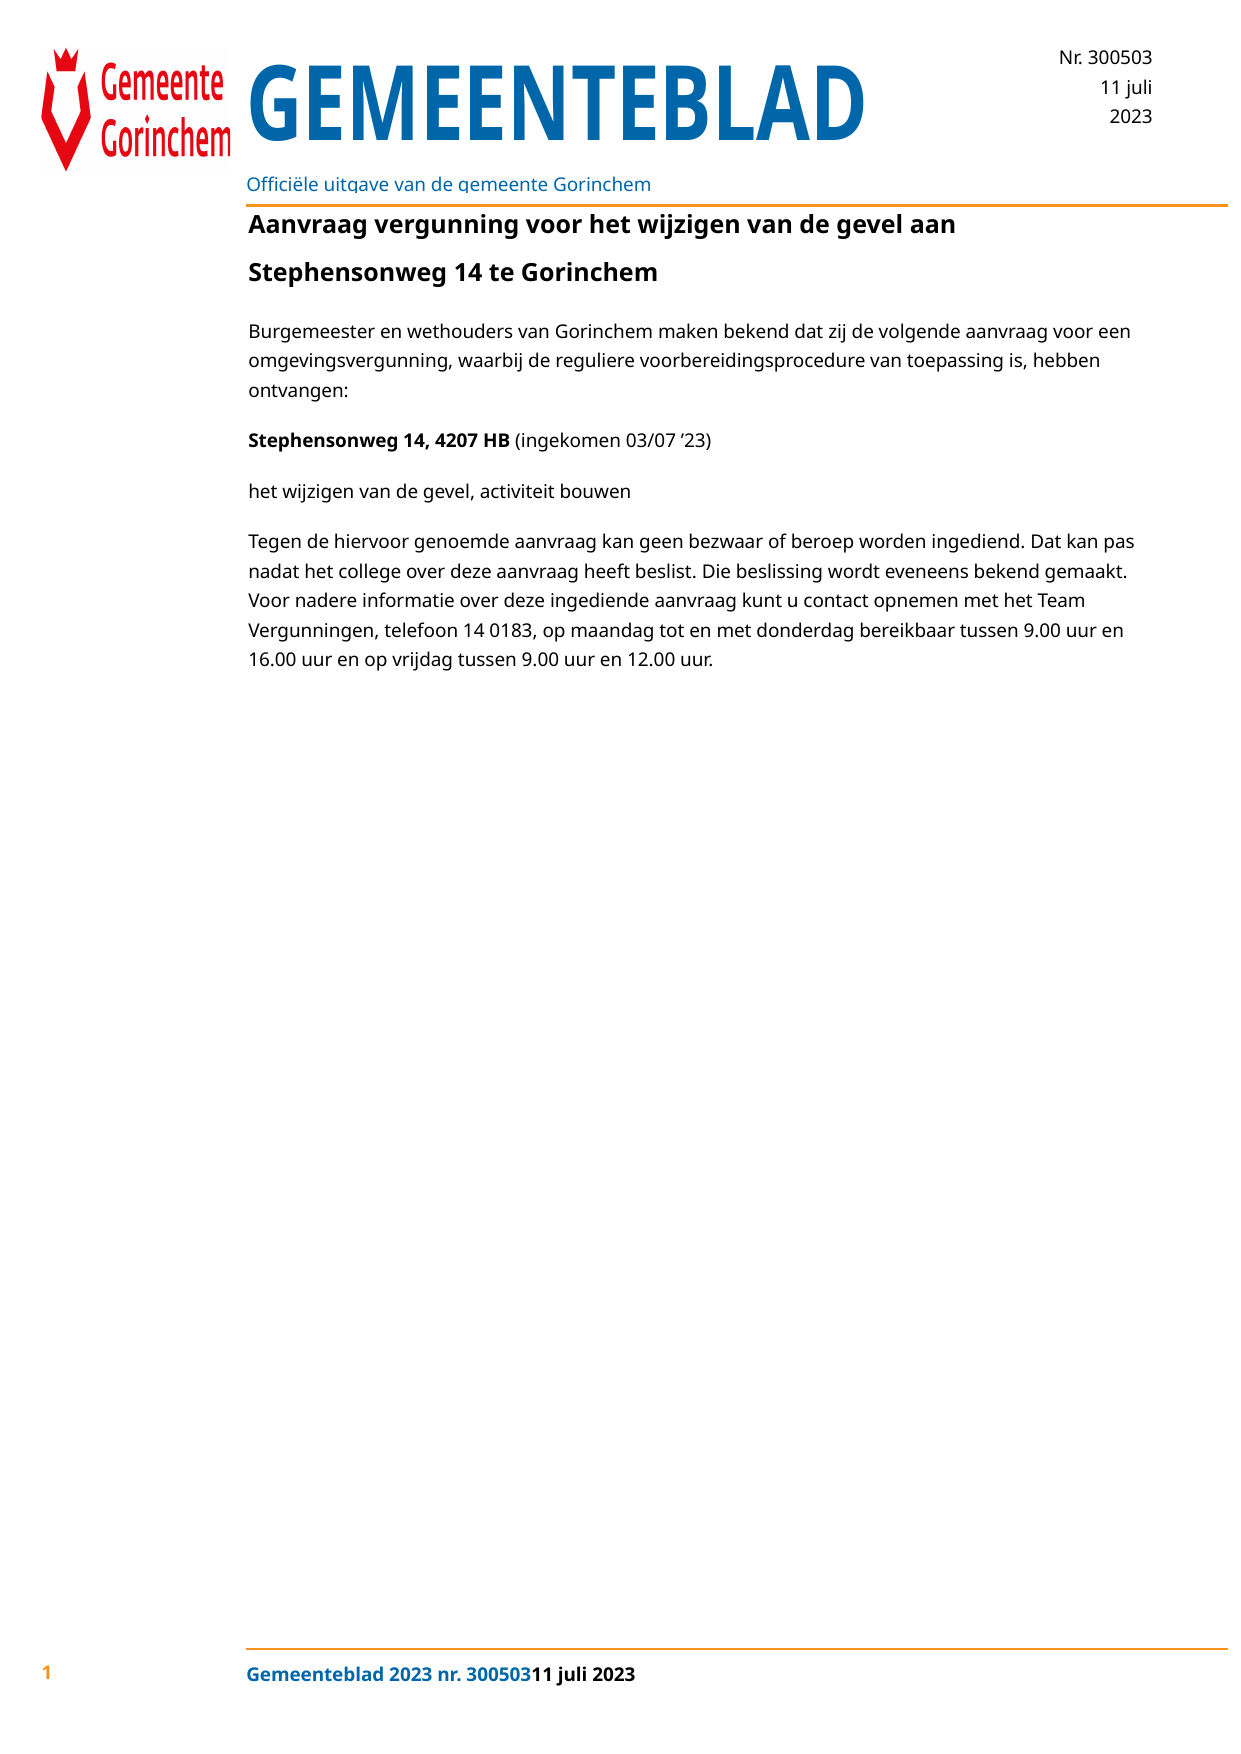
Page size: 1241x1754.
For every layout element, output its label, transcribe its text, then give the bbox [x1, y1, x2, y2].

text Aanvraag vergunning voor het wijzigen van de gevel aan Stephensonweg 14 te Gorinchem [248, 207, 1152, 288]
text Tegen de hiervoor genoemde aanvraag kan geen bezwaar of beroep worden ingediend. Dat kan pas nadat het college over deze aanvraag heeft beslist. Die beslissing wordt eveneens bekend gemaakt. Voor nadere informatie over deze ingediende aanvraag kunt u contact opnemen met het Team Vergunningen, telefoon 14 0183, op maandag tot en met donderdag bereikbaar tussen 9.00 uur en 16.00 uur en op vrijdag tussen 9.00 uur en 12.00 uur. [248, 528, 1152, 672]
text het wijzigen van de gevel, activiteit bouwen [248, 478, 1152, 504]
text Burgemeester en wethouders van Gorinchem maken bekend dat zij de volgende aanvraag voor een omgevingsvergunning, waarbij de reguliere voorbereidingsprocedure van toepassing is, hebben ontvangen: [248, 318, 1152, 403]
text Stephensonweg 14, 4207 HB (ingekomen 03/07 ’23) [248, 427, 1152, 453]
picture [41, 47, 231, 172]
